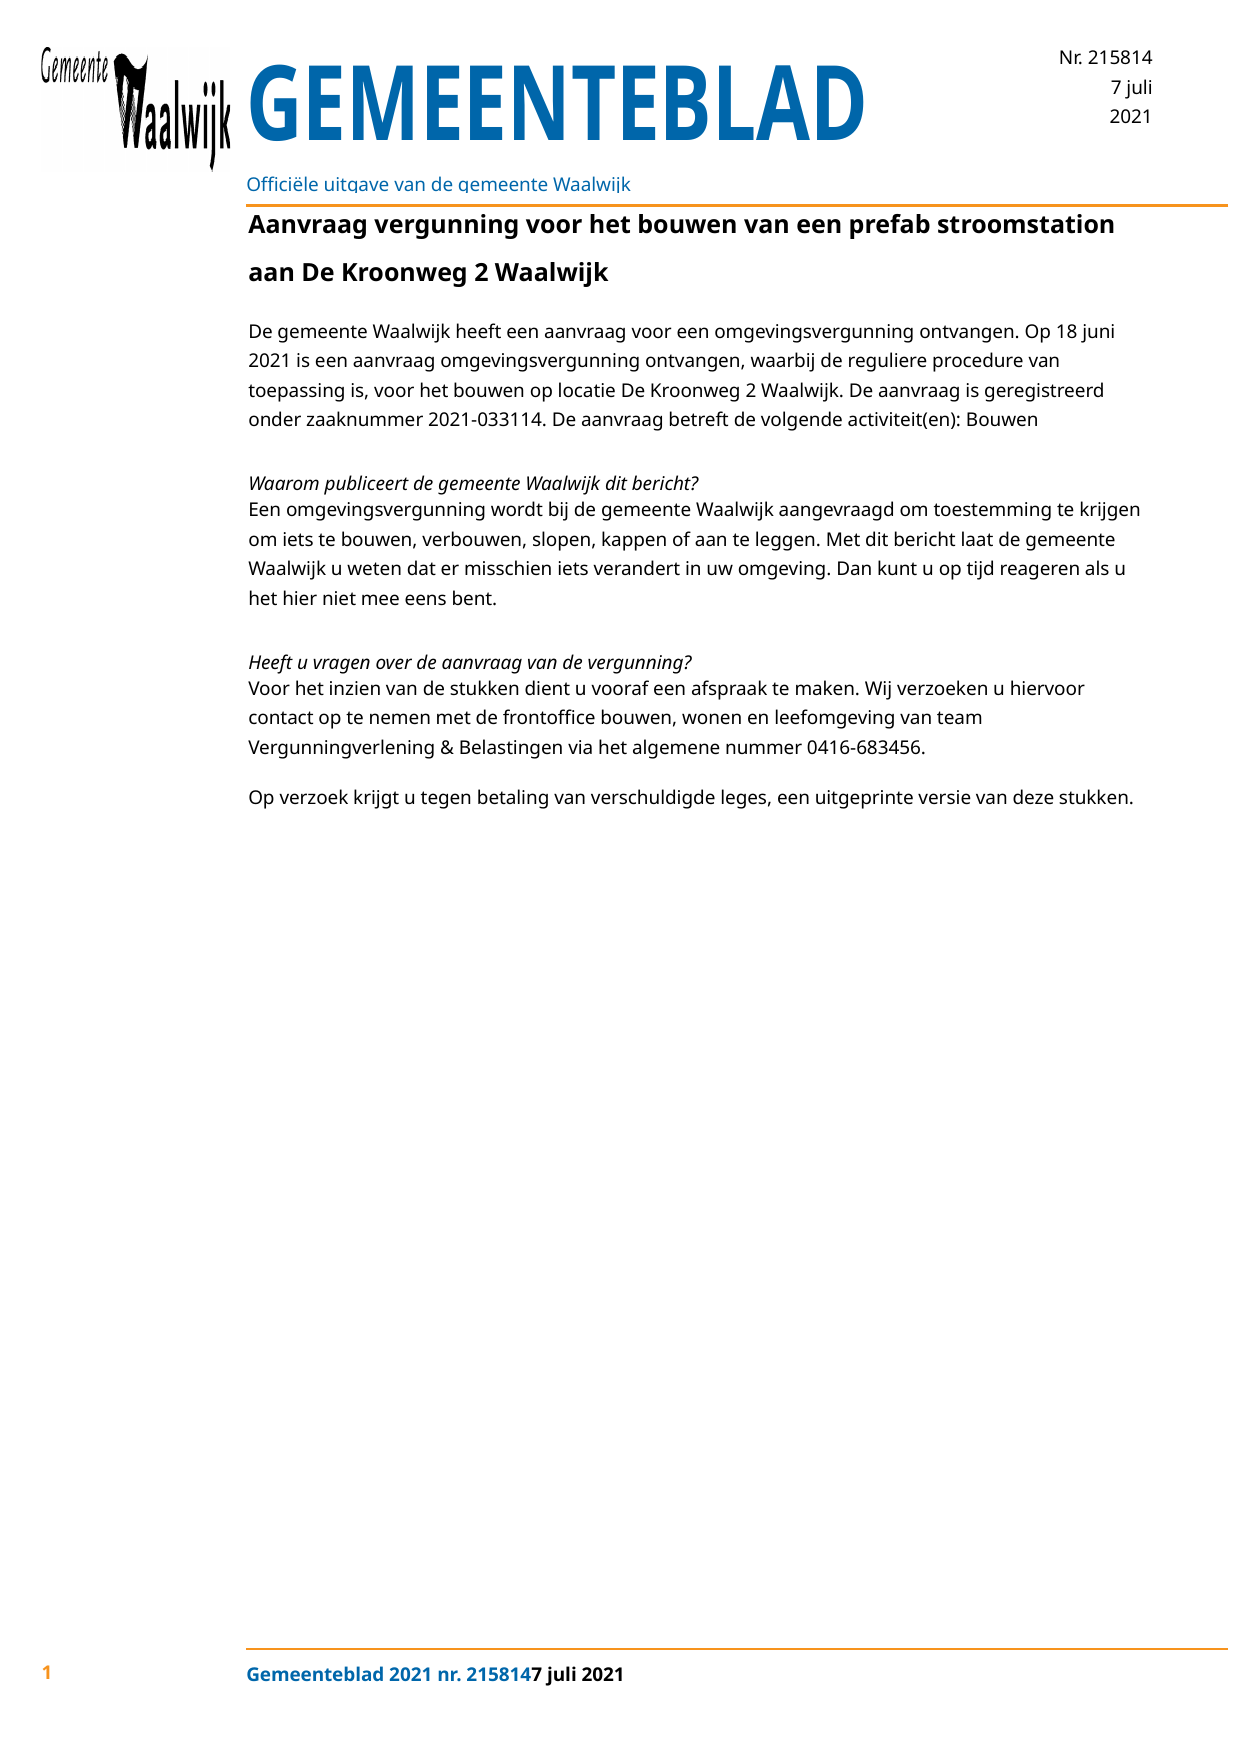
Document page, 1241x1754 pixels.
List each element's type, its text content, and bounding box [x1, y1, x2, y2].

text Waarom publiceert de gemeente Waalwijk dit bericht? [248, 471, 1152, 496]
text Voor het inzien van de stukken dient u vooraf een afspraak te maken. Wij verzoeken u hiervoor contact op te nemen met de frontoffice bouwen, wonen en leefomgeving van team Vergunningverlening & Belastingen via het algemene nummer 0416-683456. [248, 675, 1152, 760]
text Aanvraag vergunning voor het bouwen van een prefab stroomstation aan De Kroonweg 2 Waalwijk [248, 207, 1152, 288]
text Een omgevingsvergunning wordt bij de gemeente Waalwijk aangevraagd om toestemming te krijgen om iets te bouwen, verbouwen, slopen, kappen of aan te leggen. Met dit bericht laat de gemeente Waalwijk u weten dat er misschien iets verandert in uw omgeving. Dan kunt u op tijd reageren als u het hier niet mee eens bent. [248, 496, 1152, 611]
text Op verzoek krijgt u tegen betaling van verschuldigde leges, een uitgeprinte versie van deze stukken. [248, 784, 1152, 810]
text Heeft u vragen over de aanvraag van de vergunning? [248, 649, 1152, 675]
picture [41, 47, 231, 172]
text De gemeente Waalwijk heeft een aanvraag voor een omgevingsvergunning ontvangen. Op 18 juni 2021 is een aanvraag omgevingsvergunning ontvangen, waarbij de reguliere procedure van toepassing is, voor het bouwen op locatie De Kroonweg 2 Waalwijk. De aanvraag is geregistreerd onder zaaknummer 2021-033114. De aanvraag betreft de volgende activiteit(en): Bouwen [248, 318, 1152, 432]
